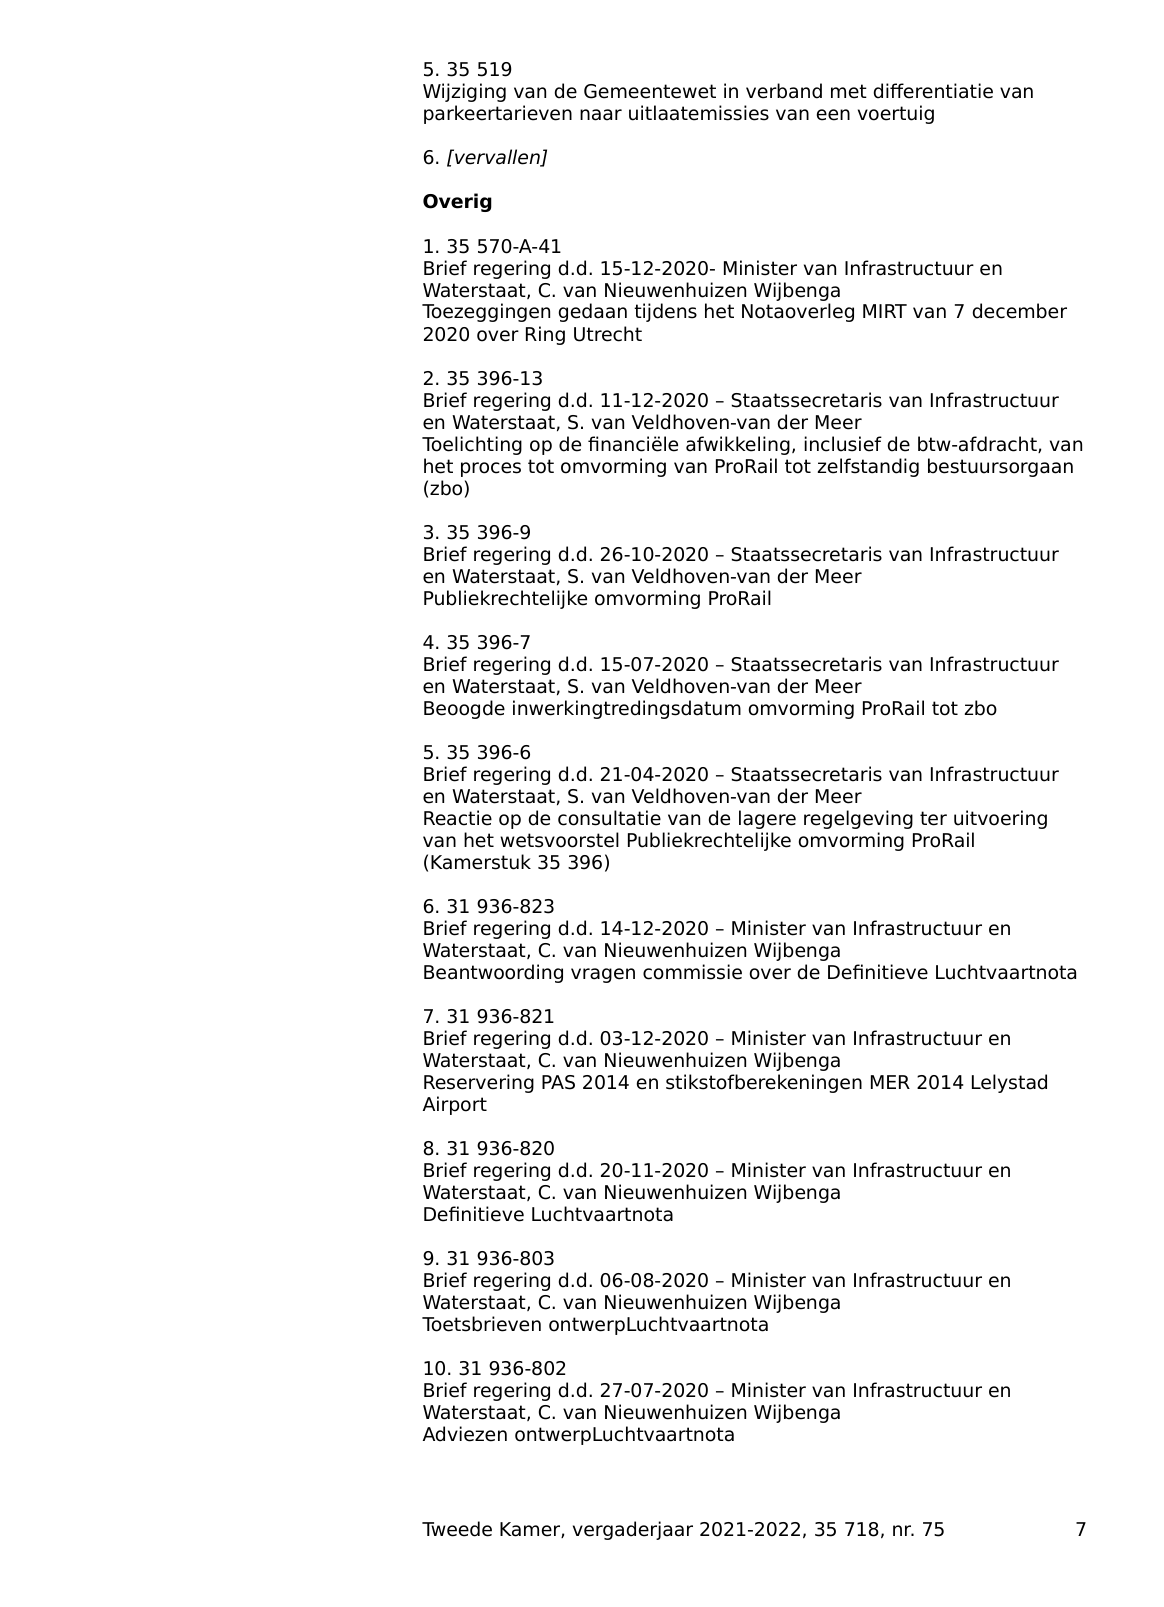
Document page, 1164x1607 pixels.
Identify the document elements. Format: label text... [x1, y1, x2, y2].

text Definitieve Luchtvaartnota [422, 1204, 1087, 1226]
text 4. 35 396-7 [422, 632, 1087, 654]
text Brief regering d.d. 15-12-2020- Minister van Infrastructuur en Waterstaat, C. van Nieuwenhuizen Wijbenga [422, 257, 1087, 301]
text Reservering PAS 2014 en stikstofberekeningen MER 2014 Lelystad Airport [422, 1072, 1087, 1116]
text Brief regering d.d. 06-08-2020 – Minister van Infrastructuur en Waterstaat, C. van Nieuwenhuizen Wijbenga [422, 1270, 1087, 1314]
text 3. 35 396-9 [422, 522, 1087, 544]
text Toelichting op de financiële afwikkeling, inclusief de btw-afdracht, van het proces tot omvorming van ProRail tot zelfstandig bestuursorgaan (zbo) [422, 433, 1087, 499]
text Brief regering d.d. 14-12-2020 – Minister van Infrastructuur en Waterstaat, C. van Nieuwenhuizen Wijbenga [422, 918, 1087, 962]
text Brief regering d.d. 21-04-2020 – Staatssecretaris van Infrastructuur en Waterstaat, S. van Veldhoven-van der Meer [422, 764, 1087, 808]
text Brief regering d.d. 15-07-2020 – Staatssecretaris van Infrastructuur en Waterstaat, S. van Veldhoven-van der Meer [422, 654, 1087, 698]
text 6. [vervallen] [422, 147, 1087, 169]
text Reactie op de consultatie van de lagere regelgeving ter uitvoering van het wetsvoorstel Publiekrechtelijke omvorming ProRail (Kamerstuk 35 396) [422, 808, 1087, 874]
text Toetsbrieven ontwerpLuchtvaartnota [422, 1314, 1087, 1336]
text Brief regering d.d. 20-11-2020 – Minister van Infrastructuur en Waterstaat, C. van Nieuwenhuizen Wijbenga [422, 1160, 1087, 1204]
text Wijziging van de Gemeentewet in verband met differentiatie van parkeertarieven naar uitlaatemissies van een voertuig [422, 81, 1087, 125]
text 9. 31 936-803 [422, 1248, 1087, 1270]
text 6. 31 936-823 [422, 896, 1087, 918]
text Beantwoording vragen commissie over de Definitieve Luchtvaartnota [422, 962, 1087, 984]
text 2. 35 396-13 [422, 368, 1087, 389]
text 5. 35 519 [422, 59, 1087, 81]
text Brief regering d.d. 27-07-2020 – Minister van Infrastructuur en Waterstaat, C. van Nieuwenhuizen Wijbenga [422, 1380, 1087, 1424]
text 5. 35 396-6 [422, 742, 1087, 764]
text Beoogde inwerkingtredingsdatum omvorming ProRail tot zbo [422, 698, 1087, 720]
text Brief regering d.d. 11-12-2020 – Staatssecretaris van Infrastructuur en Waterstaat, S. van Veldhoven-van der Meer [422, 389, 1087, 433]
text 10. 31 936-802 [422, 1358, 1087, 1380]
text Brief regering d.d. 26-10-2020 – Staatssecretaris van Infrastructuur en Waterstaat, S. van Veldhoven-van der Meer [422, 544, 1087, 588]
text 1. 35 570-A-41 [422, 236, 1087, 257]
text 8. 31 936-820 [422, 1138, 1087, 1160]
subtitle Overig [422, 191, 1087, 213]
text Publiekrechtelijke omvorming ProRail [422, 588, 1087, 609]
text Adviezen ontwerpLuchtvaartnota [422, 1424, 1087, 1446]
text Toezeggingen gedaan tijdens het Notaoverleg MIRT van 7 december 2020 over Ring Utrecht [422, 301, 1087, 345]
text Brief regering d.d. 03-12-2020 – Minister van Infrastructuur en Waterstaat, C. van Nieuwenhuizen Wijbenga [422, 1028, 1087, 1072]
text 7. 31 936-821 [422, 1006, 1087, 1028]
